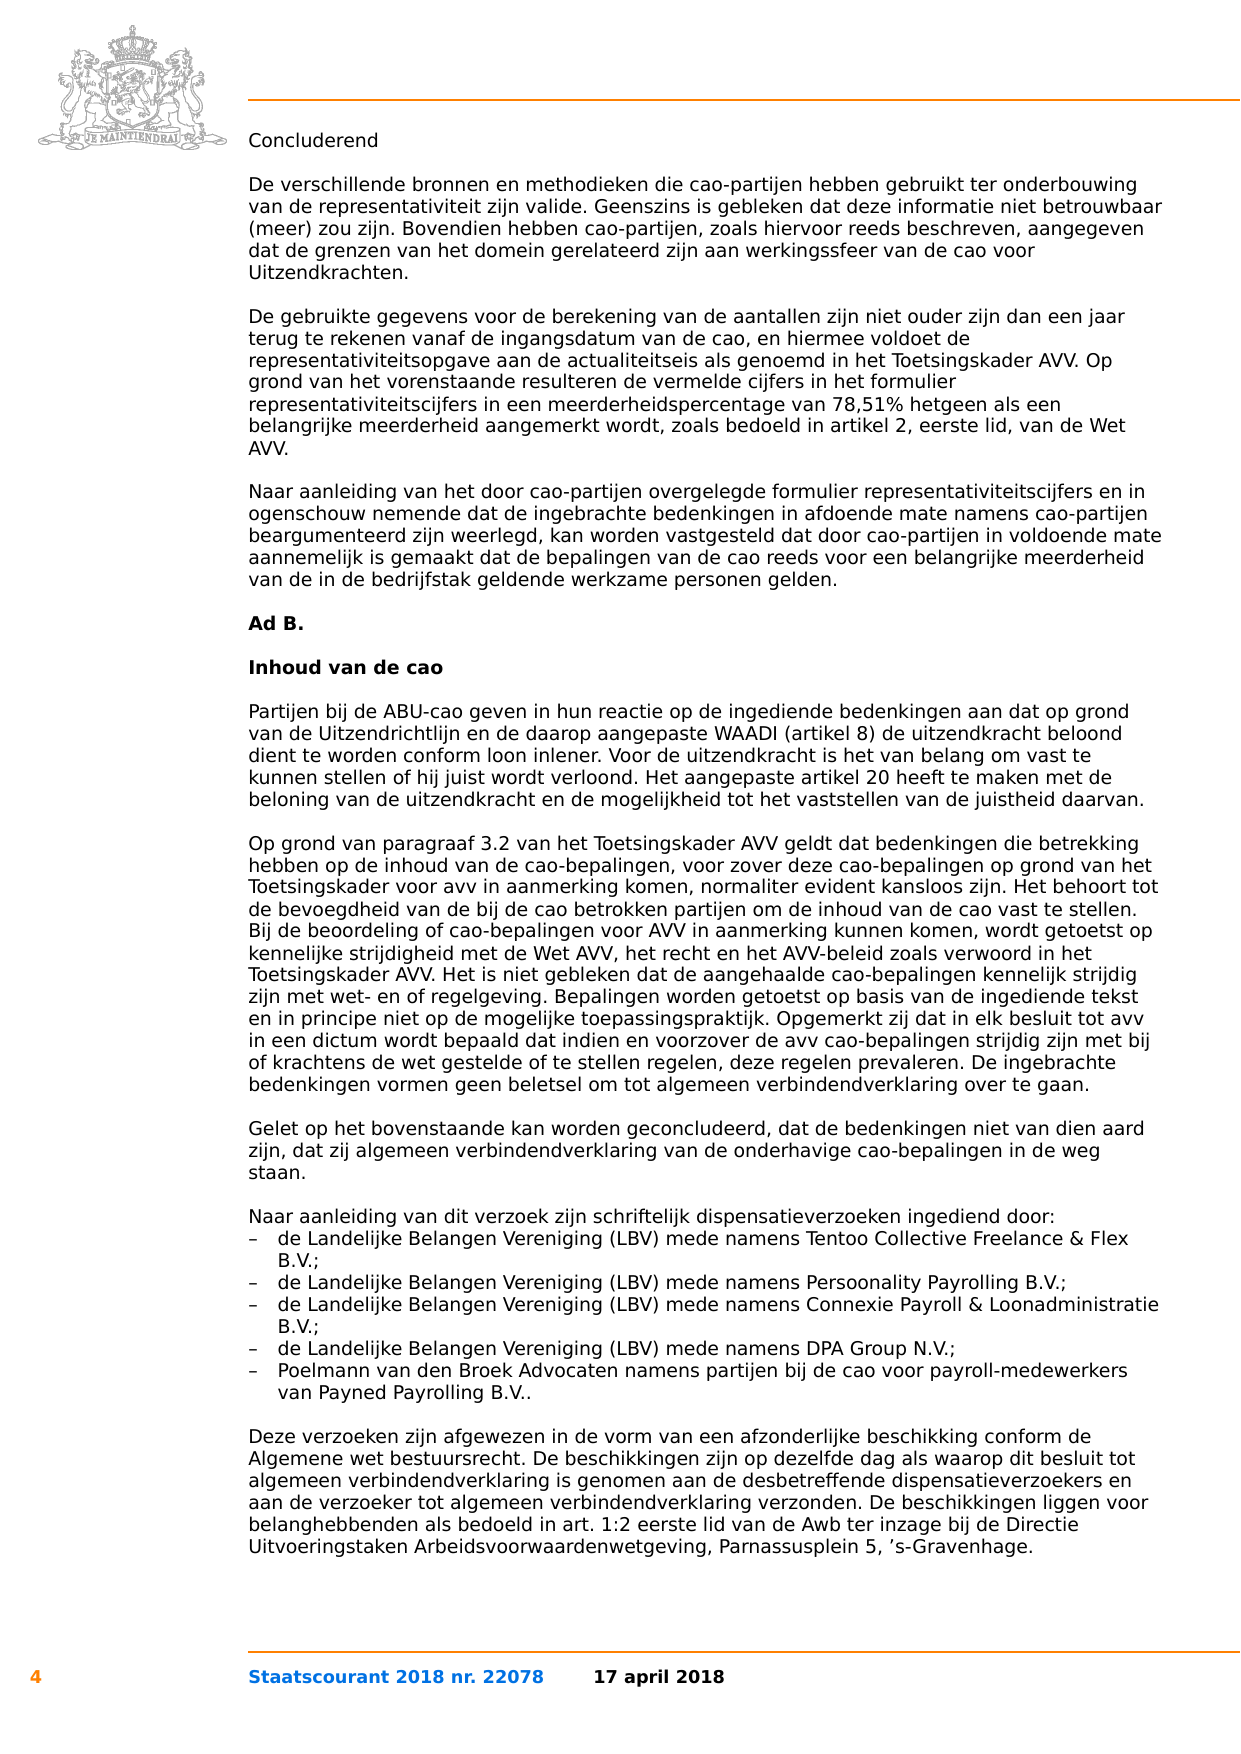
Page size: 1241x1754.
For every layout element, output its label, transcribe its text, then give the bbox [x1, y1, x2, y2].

text – de Landelijke Belangen Vereniging (LBV) mede namens DPA Group N.V.; [248, 1338, 1163, 1360]
text Op grond van paragraaf 3.2 van het Toetsingskader AVV geldt dat bedenkingen die betrekking hebben op de inhoud van de cao-bepalingen, voor zover deze cao-bepalingen op grond van het Toetsingskader voor avv in aanmerking komen, normaliter evident kansloos zijn. Het behoort tot de bevoegdheid van de bij de cao betrokken partijen om de inhoud van de cao vast te stellen. Bij de beoordeling of cao-bepalingen voor AVV in aanmerking kunnen komen, wordt getoetst op kennelijke strijdigheid met de Wet AVV, het recht en het AVV-beleid zoals verwoord in het Toetsingskader AVV. Het is niet gebleken dat de aangehaalde cao-bepalingen kennelijk strijdig zijn met wet- en of regelgeving. Bepalingen worden getoetst op basis van de ingediende tekst en in principe niet op de mogelijke toepassingspraktijk. Opgemerkt zij dat in elk besluit tot avv in een dictum wordt bepaald dat indien en voorzover de avv cao-bepalingen strijdig zijn met bij of krachtens de wet gestelde of te stellen regelen, deze regelen prevaleren. De ingebrachte bedenkingen vormen geen beletsel om tot algemeen verbindendverklaring over te gaan. [248, 832, 1163, 1096]
text Deze verzoeken zijn afgewezen in de vorm van een afzonderlijke beschikking conform de Algemene wet bestuursrecht. De beschikkingen zijn op dezelfde dag als waarop dit besluit tot algemeen verbindendverklaring is genomen aan de desbetreffende dispensatieverzoekers en aan de verzoeker tot algemeen verbindendverklaring verzonden. De beschikkingen liggen voor belanghebbenden als bedoeld in art. 1:2 eerste lid van de Awb ter inzage bij de Directie Uitvoeringstaken Arbeidsvoorwaardenwetgeving, Parnassusplein 5, ’s-Gravenhage. [248, 1426, 1163, 1557]
subtitle Inhoud van de cao [248, 657, 1163, 679]
text De gebruikte gegevens voor de berekening van de aantallen zijn niet ouder zijn dan een jaar terug te rekenen vanaf de ingangsdatum van de cao, en hiermee voldoet de representativiteitsopgave aan de actualiteitseis als genoemd in het Toetsingskader AVV. Op grond van het vorenstaande resulteren de vermelde cijfers in het formulier representativiteitscijfers in een meerderheidspercentage van 78,51% hetgeen als een belangrijke meerderheid aangemerkt wordt, zoals bedoeld in artikel 2, eerste lid, van de Wet AVV. [248, 306, 1163, 459]
text Naar aanleiding van het door cao-partijen overgelegde formulier representativiteitscijfers en in ogenschouw nemende dat de ingebrachte bedenkingen in afdoende mate namens cao-partijen beargumenteerd zijn weerlegd, kan worden vastgesteld dat door cao-partijen in voldoende mate aannemelijk is gemaakt dat de bepalingen van de cao reeds voor een belangrijke meerderheid van de in de bedrijfstak geldende werkzame personen gelden. [248, 481, 1163, 591]
subtitle Concluderend [248, 130, 1163, 152]
text – de Landelijke Belangen Vereniging (LBV) mede namens Connexie Payroll & Loonadministratie B.V.; [248, 1294, 1163, 1338]
subtitle Ad B. [248, 613, 1163, 635]
text Gelet op het bovenstaande kan worden geconcludeerd, dat de bedenkingen niet van dien aard zijn, dat zij algemeen verbindendverklaring van de onderhavige cao-bepalingen in de weg staan. [248, 1118, 1163, 1184]
picture [38, 25, 227, 150]
text Partijen bij de ABU-cao geven in hun reactie op de ingediende bedenkingen aan dat op grond van de Uitzendrichtlijn en de daarop aangepaste WAADI (artikel 8) de uitzendkracht beloond dient te worden conform loon inlener. Voor de uitzendkracht is het van belang om vast te kunnen stellen of hij juist wordt verloond. Het aangepaste artikel 20 heeft te maken met de beloning van de uitzendkracht en de mogelijkheid tot het vaststellen van de juistheid daarvan. [248, 701, 1163, 811]
text – de Landelijke Belangen Vereniging (LBV) mede namens Persoonality Payrolling B.V.; [248, 1272, 1163, 1294]
text – Poelmann van den Broek Advocaten namens partijen bij de cao voor payroll-medewerkers van Payned Payrolling B.V.. [248, 1360, 1163, 1404]
text De verschillende bronnen en methodieken die cao-partijen hebben gebruikt ter onderbouwing van de representativiteit zijn valide. Geenszins is gebleken dat deze informatie niet betrouwbaar (meer) zou zijn. Bovendien hebben cao-partijen, zoals hiervoor reeds beschreven, aangegeven dat de grenzen van het domein gerelateerd zijn aan werkingssfeer van de cao voor Uitzendkrachten. [248, 174, 1163, 284]
text – de Landelijke Belangen Vereniging (LBV) mede namens Tentoo Collective Freelance & Flex B.V.; [248, 1228, 1163, 1272]
text Naar aanleiding van dit verzoek zijn schriftelijk dispensatieverzoeken ingediend door: [248, 1206, 1163, 1228]
